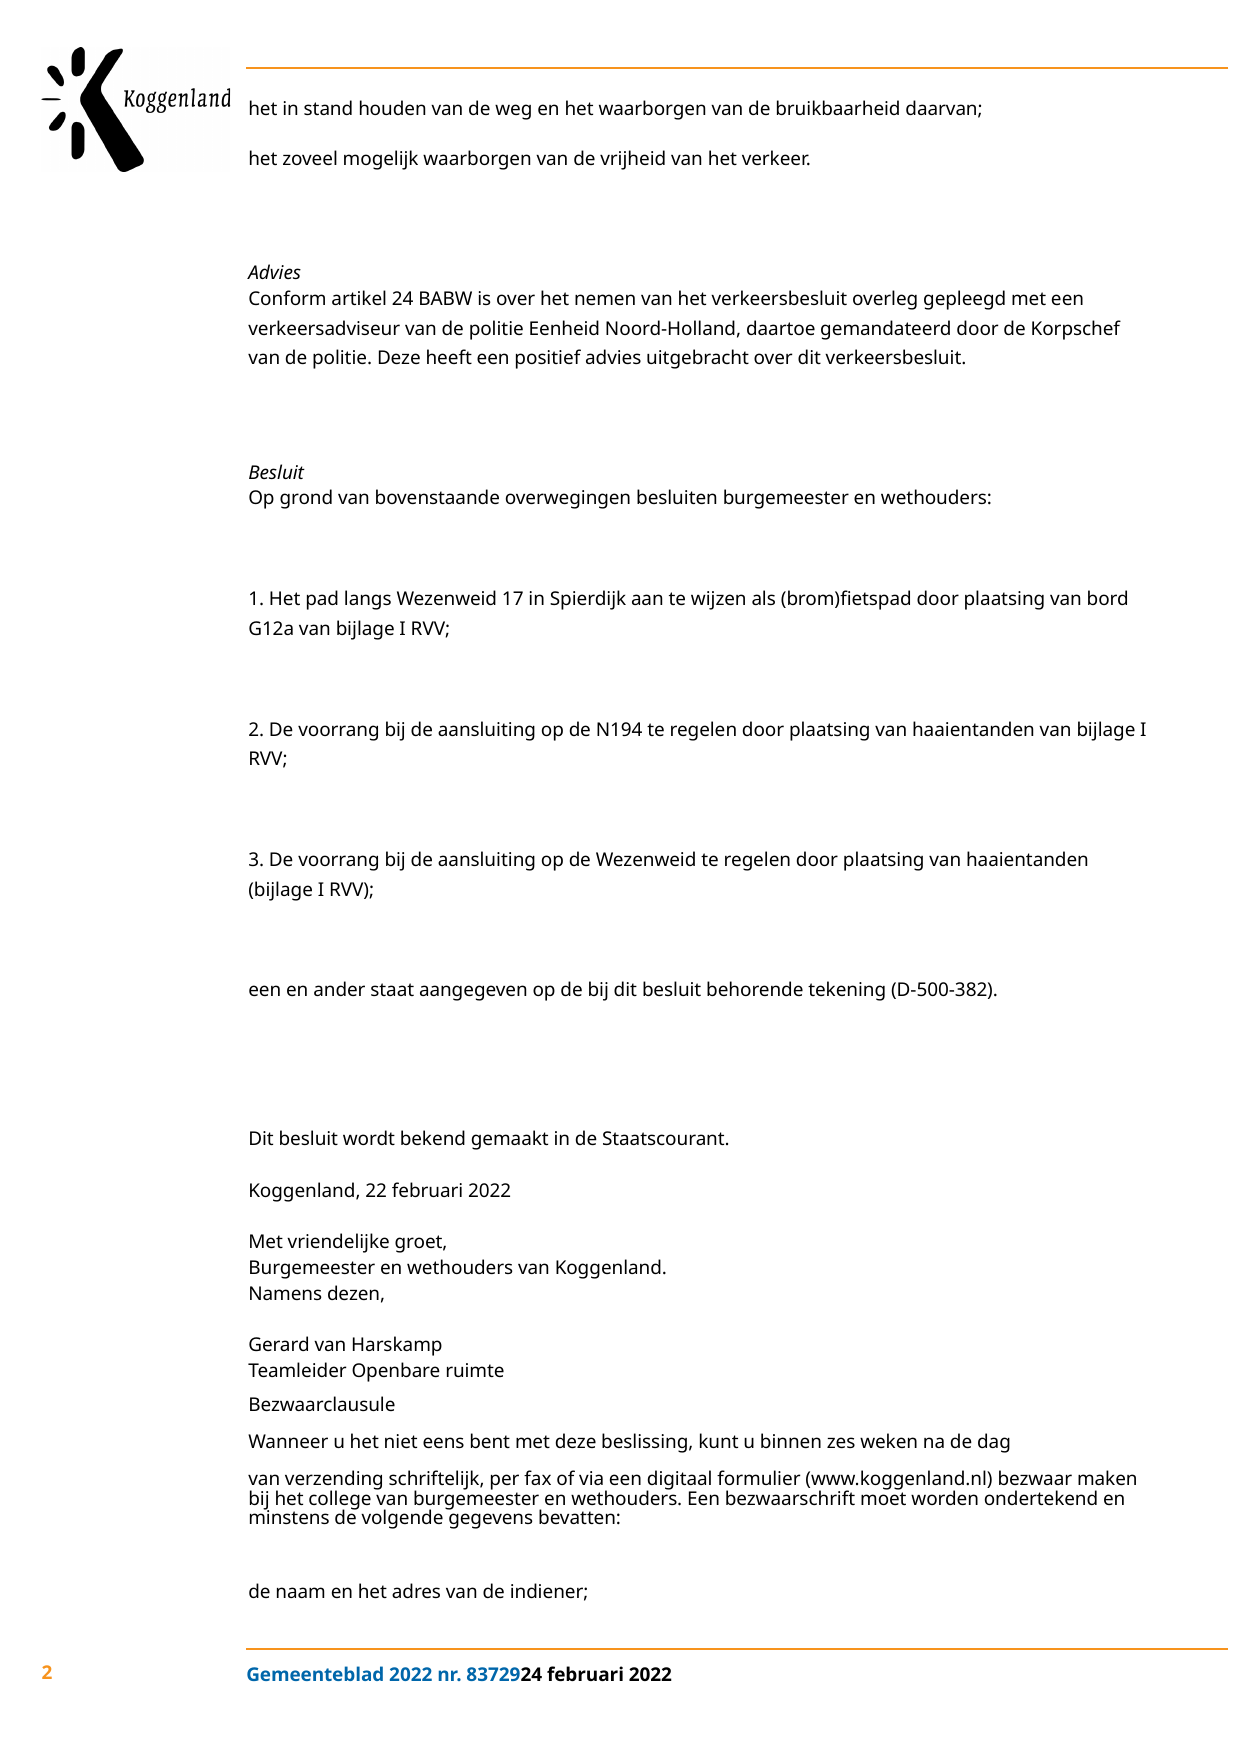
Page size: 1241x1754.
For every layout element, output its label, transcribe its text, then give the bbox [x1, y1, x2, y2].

text Advies [248, 259, 1152, 285]
text Dit besluit wordt bekend gemaakt in de Staatscourant. [248, 1125, 1152, 1151]
text Gerard van Harskamp [248, 1331, 1152, 1357]
text Burgemeester en wethouders van Koggenland. [248, 1254, 1152, 1280]
text van verzending schriftelijk, per fax of via een digitaal formulier (www.koggenland.nl) bezwaar maken bij het college van burgemeester en wethouders. Een bezwaarschrift moet worden ondertekend en minstens de volgende gegevens bevatten: [248, 1470, 1152, 1528]
text Op grond van bovenstaande overwegingen besluiten burgemeester en wethouders: [248, 484, 1152, 510]
picture [41, 47, 231, 172]
text Bezwaarclausule [248, 1396, 1152, 1416]
text Namens dezen, [248, 1280, 1152, 1305]
text de naam en het adres van de indiener; [248, 1583, 1152, 1602]
text het zoveel mogelijk waarborgen van de vrijheid van het verkeer. [248, 145, 1152, 171]
text 2. De voorrang bij de aansluiting op de N194 te regelen door plaatsing van haaientanden van bijlage I RVV; [248, 716, 1152, 771]
text Besluit [248, 459, 1152, 484]
text Met vriendelijke groet, [248, 1228, 1152, 1254]
text 3. De voorrang bij de aansluiting op de Wezenweid te regelen door plaatsing van haaientanden (bijlage I RVV); [248, 846, 1152, 902]
text Koggenland, 22 februari 2022 [248, 1177, 1152, 1202]
text het in stand houden van de weg en het waarborgen van de bruikbaarheid daarvan; [248, 95, 1152, 121]
text Wanneer u het niet eens bent met deze beslissing, kunt u binnen zes weken na de dag [248, 1433, 1152, 1452]
text Conform artikel 24 BABW is over het nemen van het verkeersbesluit overleg gepleegd met een verkeersadviseur van de politie Eenheid Noord-Holland, daartoe gemandateerd door de Korpschef van de politie. Deze heeft een positief advies uitgebracht over dit verkeersbesluit. [248, 285, 1152, 370]
text Teamleider Openbare ruimte [248, 1357, 1152, 1383]
text 1. Het pad langs Wezenweid 17 in Spierdijk aan te wijzen als (brom)fietspad door plaatsing van bord G12a van bijlage I RVV; [248, 585, 1152, 641]
text een en ander staat aangegeven op de bij dit besluit behorende tekening (D-500-382). [248, 977, 1152, 1002]
